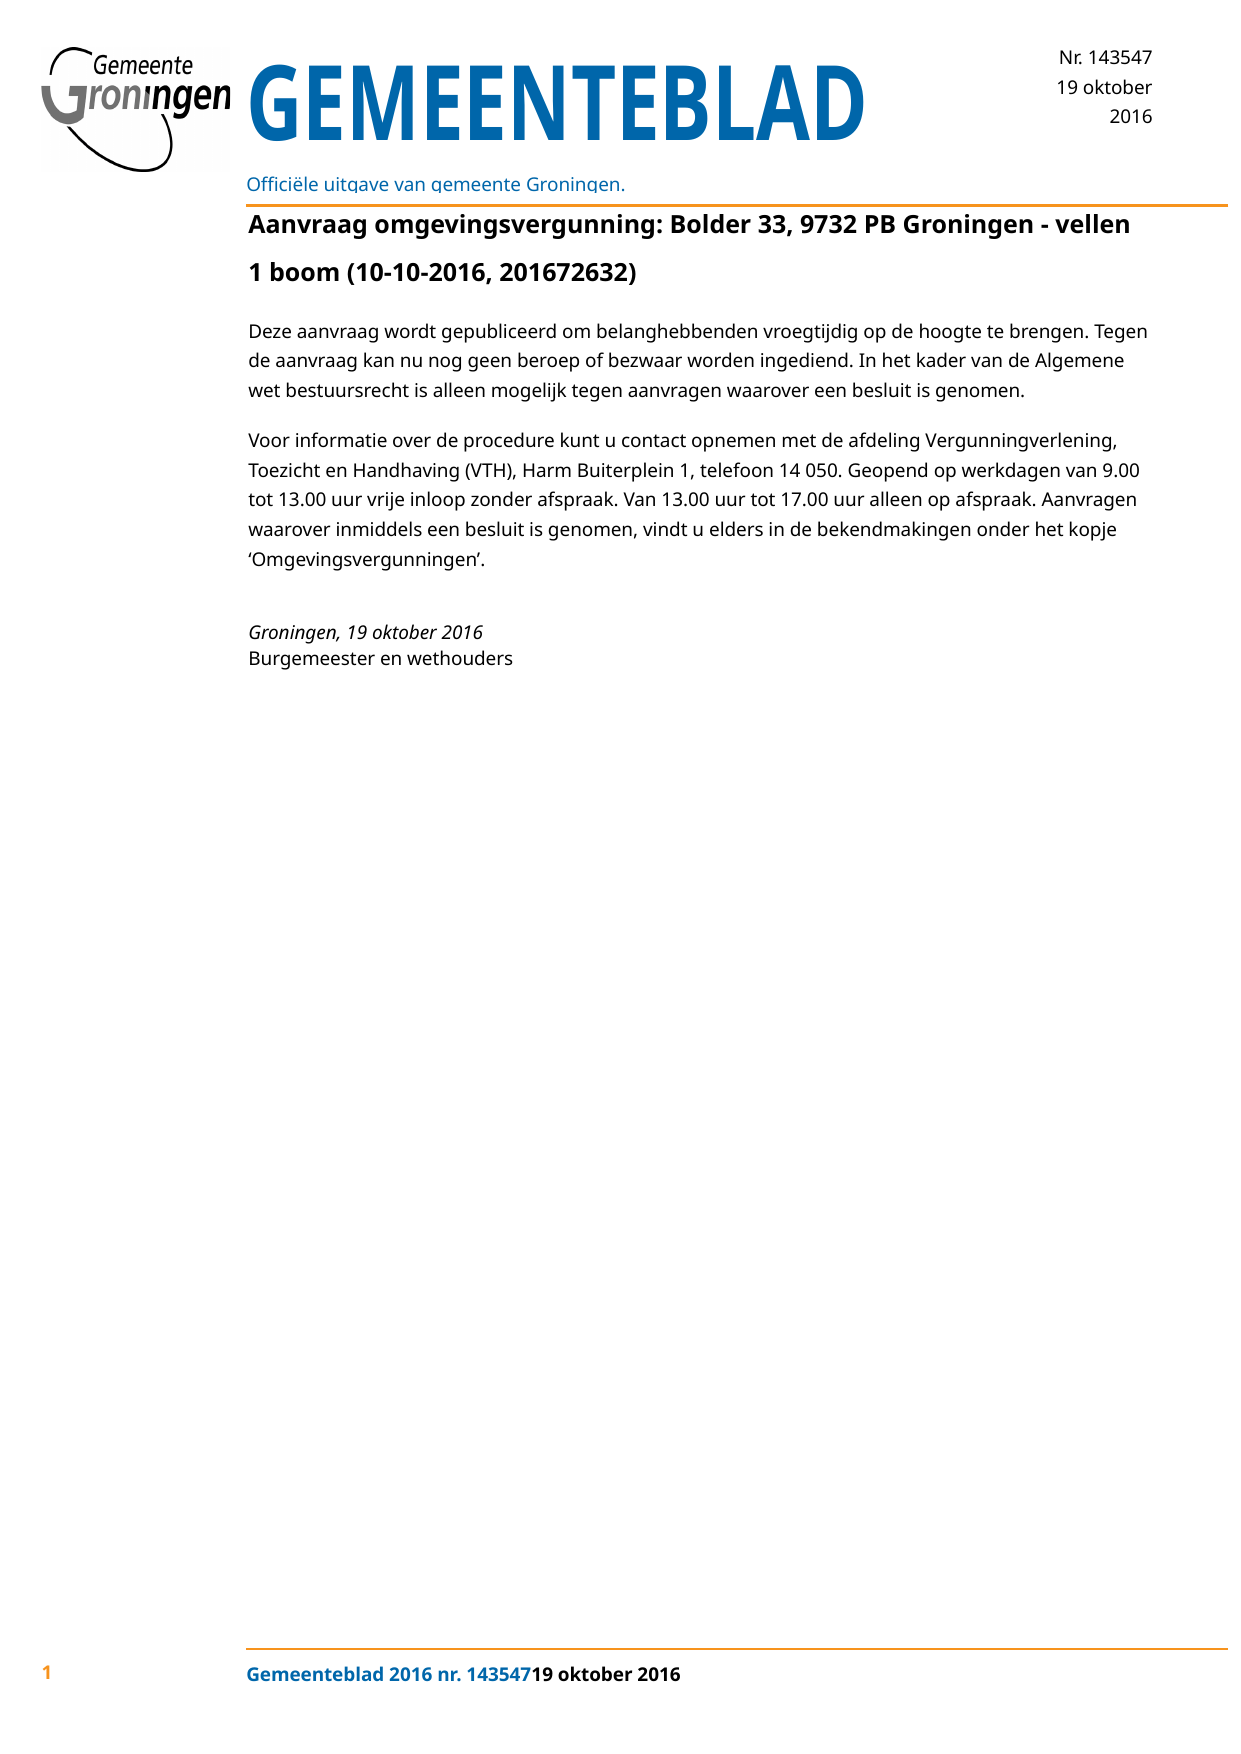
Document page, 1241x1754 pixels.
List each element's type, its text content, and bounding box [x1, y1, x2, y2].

picture [41, 47, 231, 172]
text Aanvraag omgevingsvergunning: Bolder 33, 9732 PB Groningen - vellen 1 boom (10-10-2016, 201672632) [248, 207, 1152, 288]
text Burgemeester en wethouders [248, 645, 1152, 671]
text Deze aanvraag wordt gepubliceerd om belanghebbenden vroegtijdig op de hoogte te brengen. Tegen de aanvraag kan nu nog geen beroep of bezwaar worden ingediend. In het kader van de Algemene wet bestuursrecht is alleen mogelijk tegen aanvragen waarover een besluit is genomen. [248, 318, 1152, 403]
text Groningen, 19 oktober 2016 [248, 619, 1152, 645]
text Voor informatie over de procedure kunt u contact opnemen met de afdeling Vergunningverlening, Toezicht en Handhaving (VTH), Harm Buiterplein 1, telefoon 14 050. Geopend op werkdagen van 9.00 tot 13.00 uur vrije inloop zonder afspraak. Van 13.00 uur tot 17.00 uur alleen op afspraak. Aanvragen waarover inmiddels een besluit is genomen, vindt u elders in de bekendmakingen onder het kopje ‘Omgevingsvergunningen’. [248, 427, 1152, 572]
